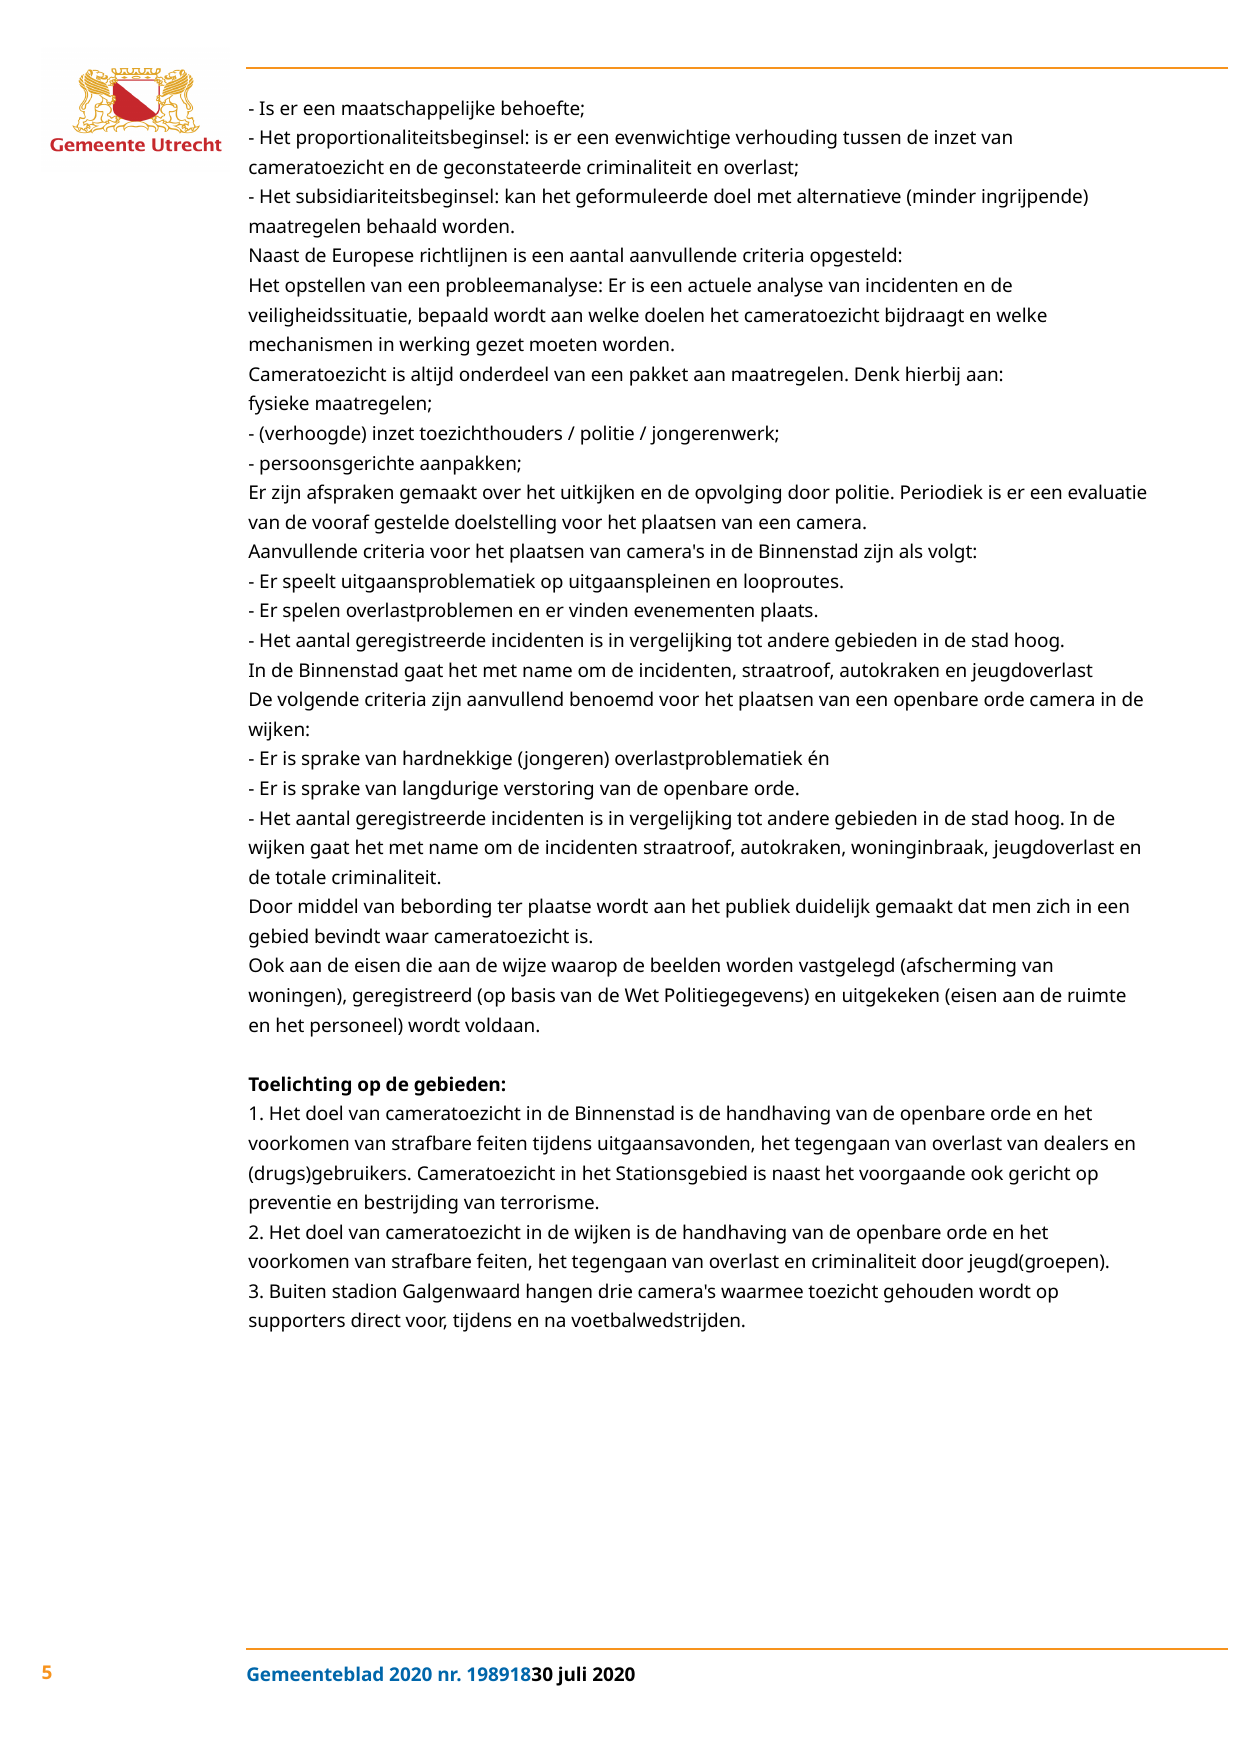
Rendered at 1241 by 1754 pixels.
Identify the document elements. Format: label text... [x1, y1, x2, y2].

text - Er is sprake van langdurige verstoring van de openbare orde. [248, 775, 1152, 801]
text - Het proportionaliteitsbeginsel: is er een evenwichtige verhouding tussen de inzet van cameratoezicht en de geconstateerde criminaliteit en overlast; [248, 124, 1152, 180]
text - (verhoogde) inzet toezichthouders / politie / jongerenwerk; [248, 420, 1152, 446]
text Cameratoezicht is altijd onderdeel van een pakket aan maatregelen. Denk hierbij aan: [248, 361, 1152, 387]
text 1. Het doel van cameratoezicht in de Binnenstad is de handhaving van de openbare orde en het voorkomen van strafbare feiten tijdens uitgaansavonden, het tegengaan van overlast van dealers en (drugs)gebruikers. Cameratoezicht in het Stationsgebied is naast het voorgaande ook gericht op preventie en bestrijding van terrorisme. [248, 1101, 1152, 1215]
text Door middel van bebording ter plaatse wordt aan het publiek duidelijk gemaakt dat men zich in een gebied bevindt waar cameratoezicht is. [248, 893, 1152, 949]
text Het opstellen van een probleemanalyse: Er is een actuele analyse van incidenten en de veiligheidssituatie, bepaald wordt aan welke doelen het cameratoezicht bijdraagt en welke mechanismen in werking gezet moeten worden. [248, 272, 1152, 357]
text 3. Buiten stadion Galgenwaard hangen drie camera's waarmee toezicht gehouden wordt op supporters direct voor, tijdens en na voetbalwedstrijden. [248, 1278, 1152, 1333]
text Aanvullende criteria voor het plaatsen van camera's in de Binnenstad zijn als volgt: [248, 538, 1152, 564]
picture [41, 47, 231, 172]
text - Het subsidiariteitsbeginsel: kan het geformuleerde doel met alternatieve (minder ingrijpende) maatregelen behaald worden. [248, 183, 1152, 239]
text In de Binnenstad gaat het met name om de incidenten, straatroof, autokraken en jeugdoverlast [248, 657, 1152, 683]
text - Er spelen overlastproblemen en er vinden evenementen plaats. [248, 598, 1152, 623]
text fysieke maatregelen; [248, 391, 1152, 416]
text - Er is sprake van hardnekkige (jongeren) overlastproblematiek én [248, 746, 1152, 771]
text - Het aantal geregistreerde incidenten is in vergelijking tot andere gebieden in de stad hoog. In de wijken gaat het met name om de incidenten straatroof, autokraken, woninginbraak, jeugdoverlast en de totale criminaliteit. [248, 805, 1152, 890]
text - Is er een maatschappelijke behoefte; [248, 95, 1152, 121]
text - persoonsgerichte aanpakken; [248, 450, 1152, 476]
text Er zijn afspraken gemaakt over het uitkijken en de opvolging door politie. Periodiek is er een evaluatie van de vooraf gestelde doelstelling voor het plaatsen van een camera. [248, 479, 1152, 535]
text - Er speelt uitgaansproblematiek op uitgaanspleinen en looproutes. [248, 568, 1152, 594]
text Ook aan de eisen die aan de wijze waarop de beelden worden vastgelegd (afscherming van woningen), geregistreerd (op basis van de Wet Politiegegevens) en uitgekeken (eisen aan de ruimte en het personeel) wordt voldaan. [248, 953, 1152, 1038]
text - Het aantal geregistreerde incidenten is in vergelijking tot andere gebieden in de stad hoog. [248, 627, 1152, 653]
text De volgende criteria zijn aanvullend benoemd voor het plaatsen van een openbare orde camera in de wijken: [248, 686, 1152, 742]
text Naast de Europese richtlijnen is een aantal aanvullende criteria opgesteld: [248, 243, 1152, 268]
text Toelichting op de gebieden: [248, 1071, 1152, 1097]
text 2. Het doel van cameratoezicht in de wijken is de handhaving van de openbare orde en het voorkomen van strafbare feiten, het tegengaan van overlast en criminaliteit door jeugd(groepen). [248, 1219, 1152, 1274]
